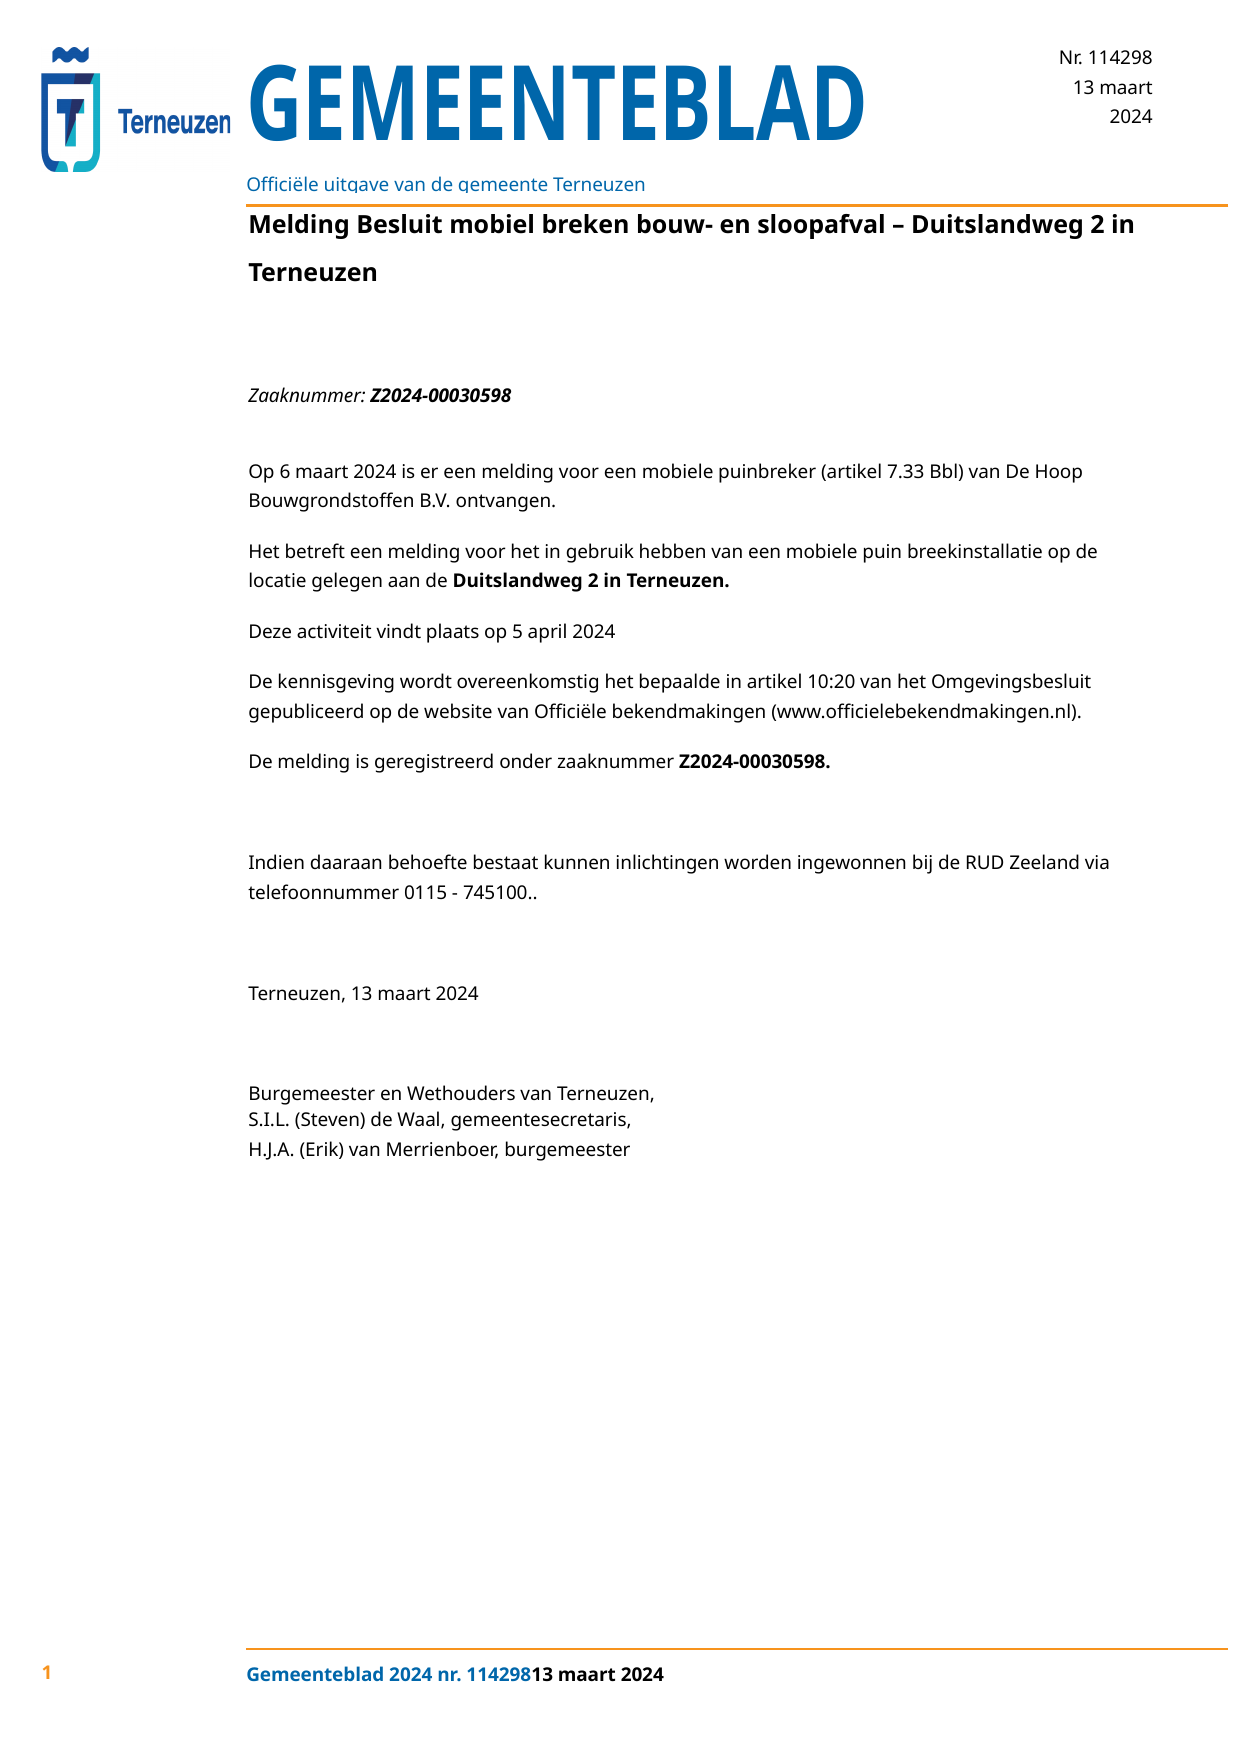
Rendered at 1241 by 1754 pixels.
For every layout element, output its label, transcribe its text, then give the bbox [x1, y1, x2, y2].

text Zaaknummer: Z2024-00030598 [248, 382, 1152, 408]
table_cell S.I.L. (Steven) de Waal, gemeentesecretaris, H.J.A. (Erik) van Merrienboer, burgemeester [248, 1106, 700, 1162]
text Indien daaraan behoefte bestaat kunnen inlichtingen worden ingewonnen bij de RUD Zeeland via telefoonnummer 0115 - 745100.. [248, 849, 1152, 904]
text Terneuzen, 13 maart 2024 [248, 980, 1152, 1005]
text Het betreft een melding voor het in gebruik hebben van een mobiele puin breekinstallatie op de locatie gelegen aan de Duitslandweg 2 in Terneuzen. [248, 538, 1152, 593]
text De melding is geregistreerd onder zaaknummer Z2024-00030598. [248, 748, 1152, 774]
table_header Burgemeester en Wethouders van Terneuzen, [248, 1081, 1152, 1106]
picture [41, 47, 231, 172]
table_cell [700, 1106, 1152, 1162]
table_cell [700, 1213, 1152, 1239]
text Op 6 maart 2024 is er een melding voor een mobiele puinbreker (artikel 7.33 Bbl) van De Hoop Bouwgrondstoffen B.V. ontvangen. [248, 458, 1152, 513]
table_cell [248, 1188, 1152, 1213]
table_cell [700, 1162, 1152, 1187]
text Melding Besluit mobiel breken bouw- en sloopafval – Duitslandweg 2 in Terneuzen [248, 207, 1152, 288]
table_cell [248, 1213, 700, 1239]
text Deze activiteit vindt plaats op 5 april 2024 [248, 618, 1152, 644]
text De kennisgeving wordt overeenkomstig het bepaalde in artikel 10:20 van het Omgevingsbesluit gepubliceerd op de website van Officiële bekendmakingen (www.officielebekendmakingen.nl). [248, 668, 1152, 724]
table_cell [248, 1162, 700, 1187]
